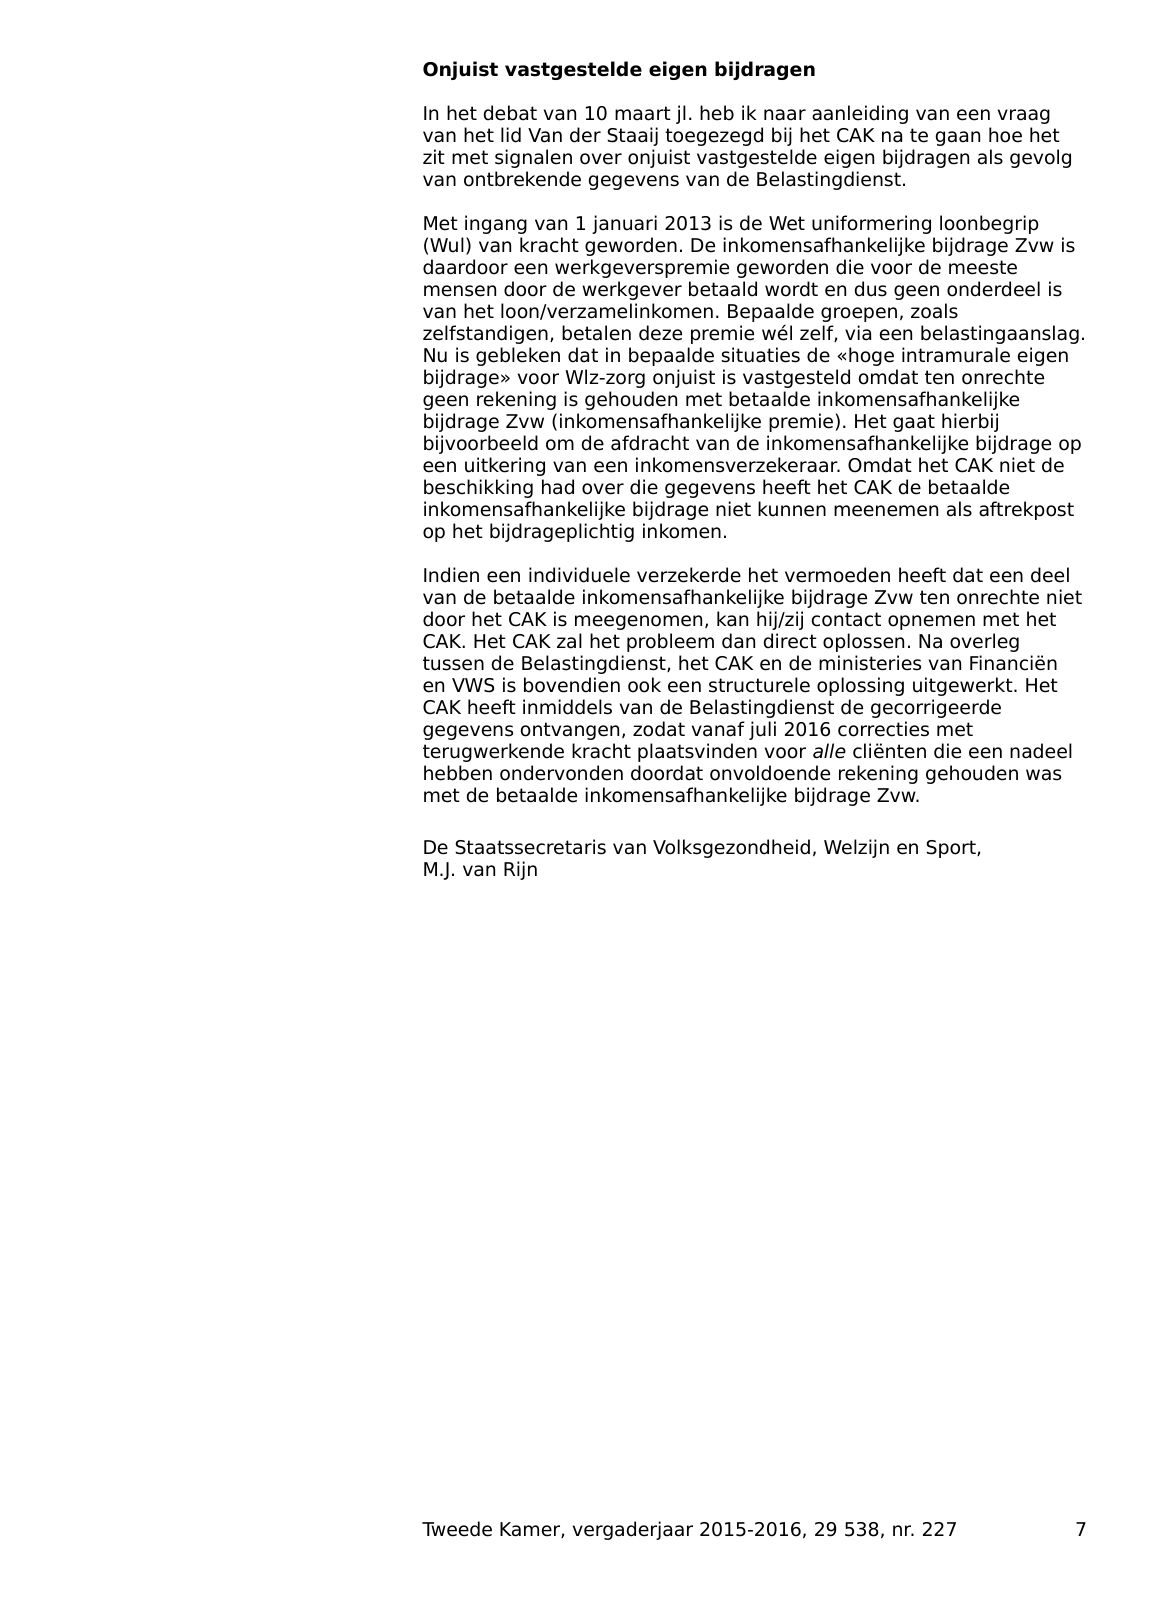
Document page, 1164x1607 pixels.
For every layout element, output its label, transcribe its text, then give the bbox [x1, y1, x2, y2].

subtitle Onjuist vastgestelde eigen bijdragen [422, 59, 1087, 81]
text Met ingang van 1 januari 2013 is de Wet uniformering loonbegrip (Wul) van kracht geworden. De inkomensafhankelijke bijdrage Zvw is daardoor een werkgeverspremie geworden die voor de meeste mensen door de werkgever betaald wordt en dus geen onderdeel is van het loon/verzamelinkomen. Bepaalde groepen, zoals zelfstandigen, betalen deze premie wél zelf, via een belastingaanslag. Nu is gebleken dat in bepaalde situaties de «hoge intramurale eigen bijdrage» voor Wlz-zorg onjuist is vastgesteld omdat ten onrechte geen rekening is gehouden met betaalde inkomensafhankelijke bijdrage Zvw (inkomensafhankelijke premie). Het gaat hierbij bijvoorbeeld om de afdracht van de inkomensafhankelijke bijdrage op een uitkering van een inkomensverzekeraar. Omdat het CAK niet de beschikking had over die gegevens heeft het CAK de betaalde inkomensafhankelijke bijdrage niet kunnen meenemen als aftrekpost op het bijdrageplichtig inkomen. [422, 213, 1087, 543]
text In het debat van 10 maart jl. heb ik naar aanleiding van een vraag van het lid Van der Staaij toegezegd bij het CAK na te gaan hoe het zit met signalen over onjuist vastgestelde eigen bijdragen als gevolg van ontbrekende gegevens van de Belastingdienst. [422, 103, 1087, 191]
text Indien een individuele verzekerde het vermoeden heeft dat een deel van de betaalde inkomensafhankelijke bijdrage Zvw ten onrechte niet door het CAK is meegenomen, kan hij/zij contact opnemen met het CAK. Het CAK zal het probleem dan direct oplossen. Na overleg tussen de Belastingdienst, het CAK en de ministeries van Financiën en VWS is bovendien ook een structurele oplossing uitgewerkt. Het CAK heeft inmiddels van de Belastingdienst de gecorrigeerde gegevens ontvangen, zodat vanaf juli 2016 correcties met terugwerkende kracht plaatsvinden voor alle cliënten die een nadeel hebben ondervonden doordat onvoldoende rekening gehouden was met de betaalde inkomensafhankelijke bijdrage Zvw. [422, 565, 1087, 807]
text De Staatssecretaris van Volksgezondheid, Welzijn en Sport, M.J. van Rijn [422, 837, 1087, 881]
